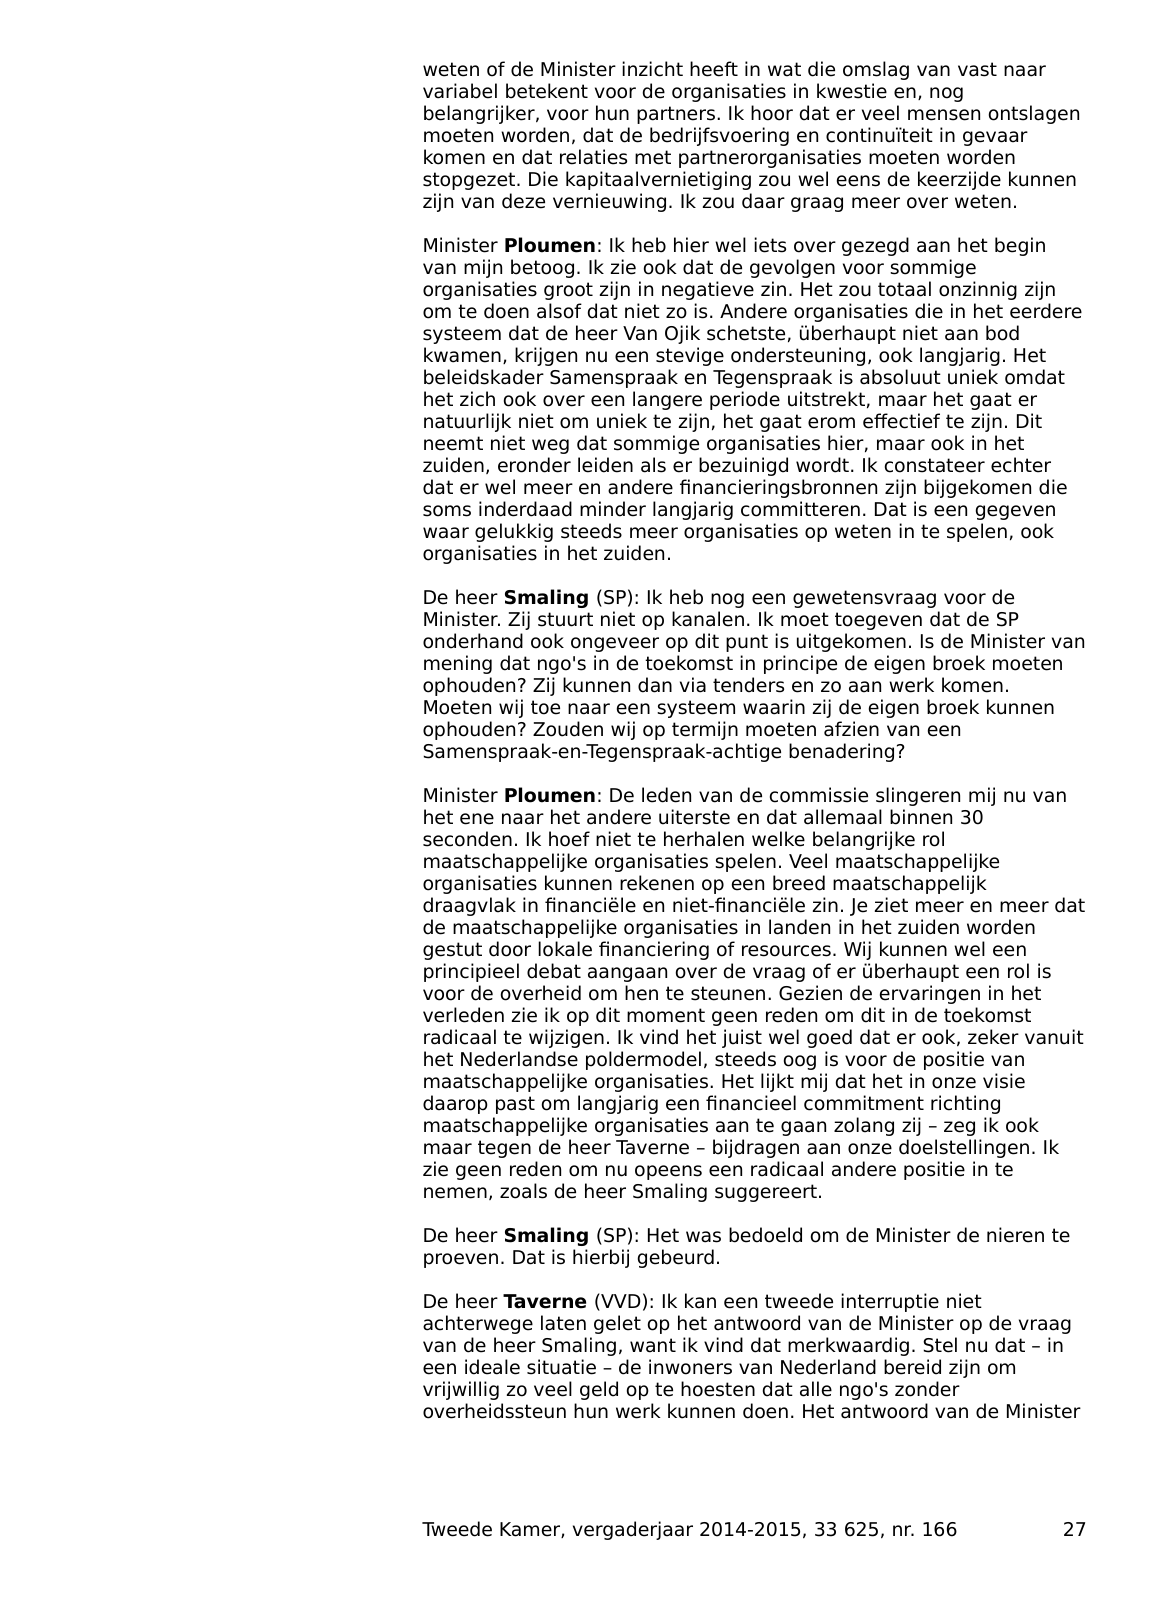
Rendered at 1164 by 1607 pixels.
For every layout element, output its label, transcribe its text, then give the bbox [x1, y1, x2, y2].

text Minister Ploumen: De leden van de commissie slingeren mij nu van het ene naar het andere uiterste en dat allemaal binnen 30 seconden. Ik hoef niet te herhalen welke belangrijke rol maatschappelijke organisaties spelen. Veel maatschappelijke organisaties kunnen rekenen op een breed maatschappelijk draagvlak in financiële en niet-financiële zin. Je ziet meer en meer dat de maatschappelijke organisaties in landen in het zuiden worden gestut door lokale financiering of resources. Wij kunnen wel een principieel debat aangaan over de vraag of er überhaupt een rol is voor de overheid om hen te steunen. Gezien de ervaringen in het verleden zie ik op dit moment geen reden om dit in de toekomst radicaal te wijzigen. Ik vind het juist wel goed dat er ook, zeker vanuit het Nederlandse poldermodel, steeds oog is voor de positie van maatschappelijke organisaties. Het lijkt mij dat het in onze visie daarop past om langjarig een financieel commitment richting maatschappelijke organisaties aan te gaan zolang zij – zeg ik ook maar tegen de heer Taverne – bijdragen aan onze doelstellingen. Ik zie geen reden om nu opeens een radicaal andere positie in te nemen, zoals de heer Smaling suggereert. [422, 785, 1087, 1203]
text weten of de Minister inzicht heeft in wat die omslag van vast naar variabel betekent voor de organisaties in kwestie en, nog belangrijker, voor hun partners. Ik hoor dat er veel mensen ontslagen moeten worden, dat de bedrijfsvoering en continuïteit in gevaar komen en dat relaties met partnerorganisaties moeten worden stopgezet. Die kapitaalvernietiging zou wel eens de keerzijde kunnen zijn van deze vernieuwing. Ik zou daar graag meer over weten. [422, 59, 1087, 213]
text De heer Smaling (SP): Ik heb nog een gewetensvraag voor de Minister. Zij stuurt niet op kanalen. Ik moet toegeven dat de SP onderhand ook ongeveer op dit punt is uitgekomen. Is de Minister van mening dat ngo's in de toekomst in principe de eigen broek moeten ophouden? Zij kunnen dan via tenders en zo aan werk komen. Moeten wij toe naar een systeem waarin zij de eigen broek kunnen ophouden? Zouden wij op termijn moeten afzien van een Samenspraak-en-Tegenspraak-achtige benadering? [422, 587, 1087, 763]
text Minister Ploumen: Ik heb hier wel iets over gezegd aan het begin van mijn betoog. Ik zie ook dat de gevolgen voor sommige organisaties groot zijn in negatieve zin. Het zou totaal onzinnig zijn om te doen alsof dat niet zo is. Andere organisaties die in het eerdere systeem dat de heer Van Ojik schetste, überhaupt niet aan bod kwamen, krijgen nu een stevige ondersteuning, ook langjarig. Het beleidskader Samenspraak en Tegenspraak is absoluut uniek omdat het zich ook over een langere periode uitstrekt, maar het gaat er natuurlijk niet om uniek te zijn, het gaat erom effectief te zijn. Dit neemt niet weg dat sommige organisaties hier, maar ook in het zuiden, eronder leiden als er bezuinigd wordt. Ik constateer echter dat er wel meer en andere financieringsbronnen zijn bijgekomen die soms inderdaad minder langjarig committeren. Dat is een gegeven waar gelukkig steeds meer organisaties op weten in te spelen, ook organisaties in het zuiden. [422, 235, 1087, 565]
text De heer Taverne (VVD): Ik kan een tweede interruptie niet achterwege laten gelet op het antwoord van de Minister op de vraag van de heer Smaling, want ik vind dat merkwaardig. Stel nu dat – in een ideale situatie – de inwoners van Nederland bereid zijn om vrijwillig zo veel geld op te hoesten dat alle ngo's zonder overheidssteun hun werk kunnen doen. Het antwoord van de Minister [422, 1291, 1087, 1423]
text De heer Smaling (SP): Het was bedoeld om de Minister de nieren te proeven. Dat is hierbij gebeurd. [422, 1225, 1087, 1269]
